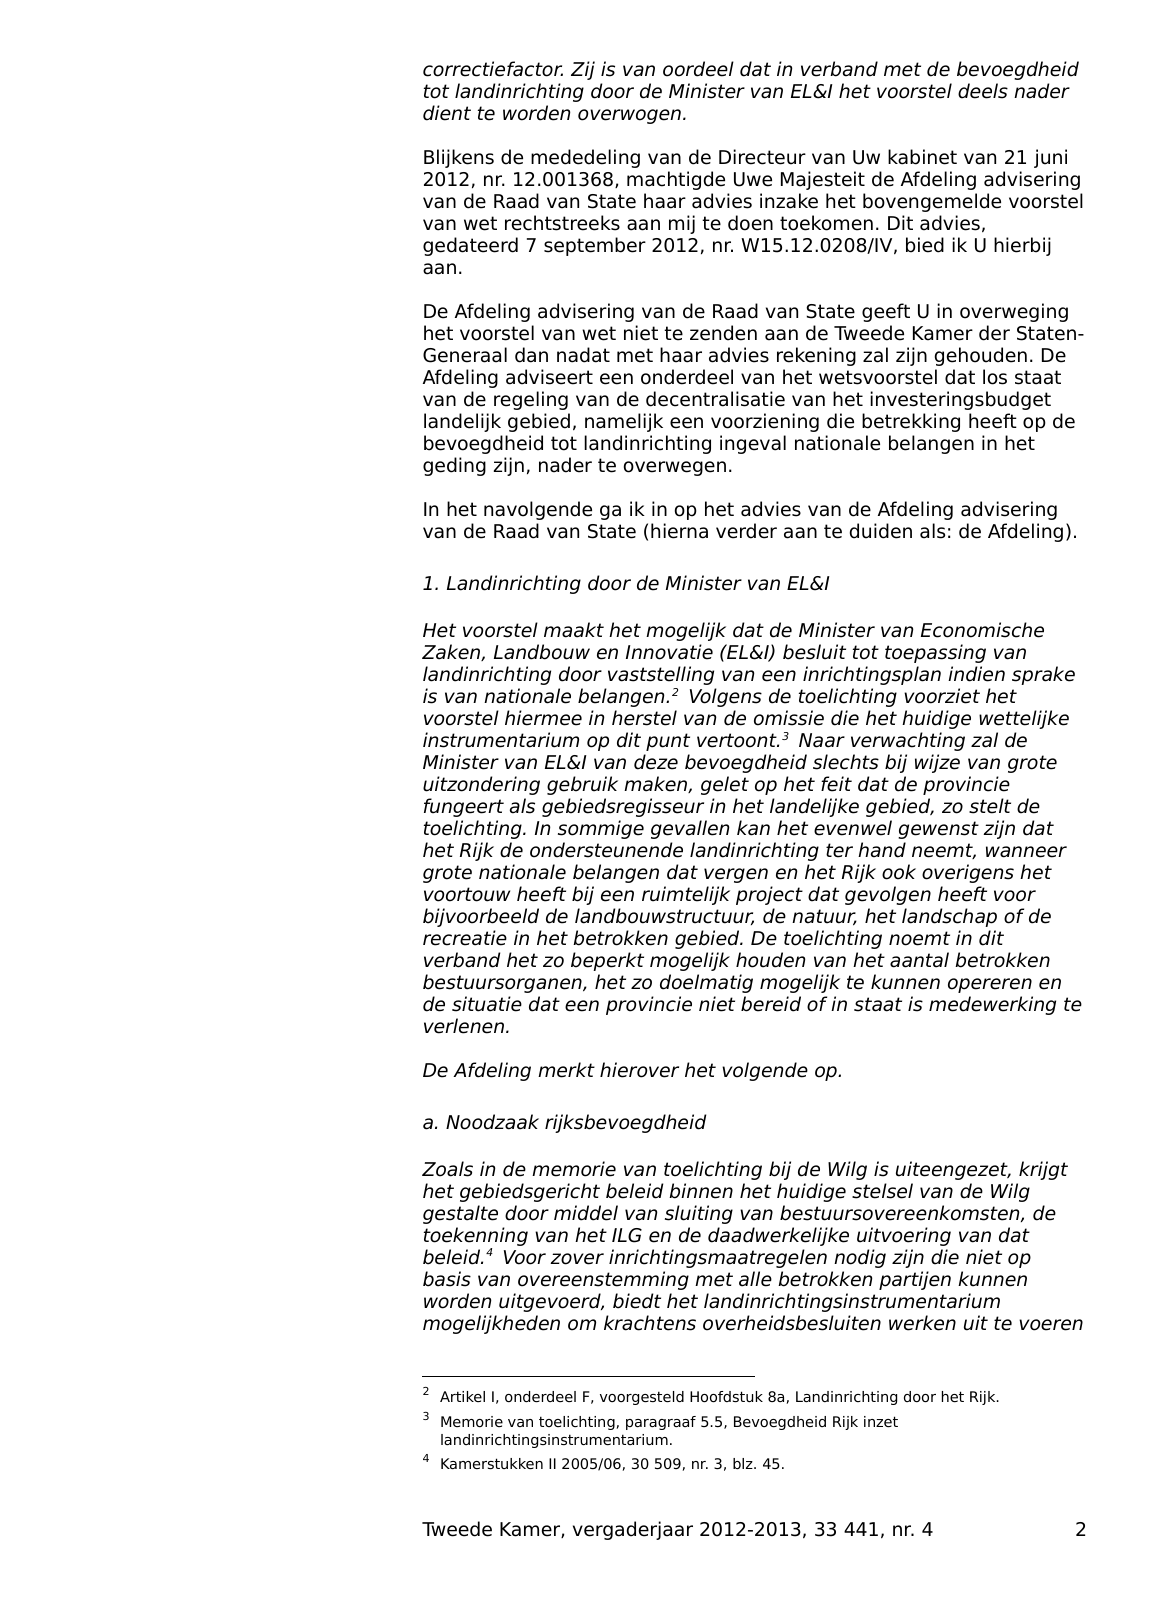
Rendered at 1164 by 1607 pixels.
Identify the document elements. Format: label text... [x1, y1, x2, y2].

text De Afdeling advisering van de Raad van State geeft U in overweging het voorstel van wet niet te zenden aan de Tweede Kamer der Staten-Generaal dan nadat met haar advies rekening zal zijn gehouden. De Afdeling adviseert een onderdeel van het wetsvoorstel dat los staat van de regeling van de decentralisatie van het investeringsbudget landelijk gebied, namelijk een voorziening die betrekking heeft op de bevoegdheid tot landinrichting ingeval nationale belangen in het geding zijn, nader te overwegen. [422, 301, 1087, 477]
text Blijkens de mededeling van de Directeur van Uw kabinet van 21 juni 2012, nr. 12.001368, machtigde Uwe Majesteit de Afdeling advisering van de Raad van State haar advies inzake het bovengemelde voorstel van wet rechtstreeks aan mij te doen toekomen. Dit advies, gedateerd 7 september 2012, nr. W15.12.0208/IV, bied ik U hierbij aan. [422, 147, 1087, 279]
text Memorie van toelichting, paragraaf 5.5, Bevoegdheid Rijk inzet landinrichtingsinstrumentarium. [422, 1410, 1087, 1449]
subtitle 1. Landinrichting door de Minister van EL&I [422, 573, 1087, 595]
text Zoals in de memorie van toelichting bij de Wilg is uiteengezet, krijgt het gebiedsgericht beleid binnen het huidige stelsel van de Wilg gestalte door middel van sluiting van bestuursovereenkomsten, de toekenning van het ILG en de daadwerkelijke uitvoering van dat beleid. Voor zover inrichtingsmaatregelen nodig zijn die niet op basis van overeenstemming met alle betrokken partijen kunnen worden uitgevoerd, biedt het landinrichtingsinstrumentarium mogelijkheden om krachtens overheidsbesluiten werken uit te voeren [422, 1159, 1087, 1335]
text Kamerstukken II 2005/06, 30 509, nr. 3, blz. 45. [422, 1452, 1087, 1474]
text In het navolgende ga ik in op het advies van de Afdeling advisering van de Raad van State (hierna verder aan te duiden als: de Afdeling). [422, 499, 1087, 543]
text De Afdeling merkt hierover het volgende op. [422, 1060, 1087, 1082]
subtitle a. Noodzaak rijksbevoegdheid [422, 1112, 1087, 1134]
text Artikel I, onderdeel F, voorgesteld Hoofdstuk 8a, Landinrichting door het Rijk. [422, 1385, 1087, 1407]
text correctiefactor. Zij is van oordeel dat in verband met de bevoegdheid tot landinrichting door de Minister van EL&I het voorstel deels nader dient te worden overwogen. [422, 59, 1087, 125]
text Het voorstel maakt het mogelijk dat de Minister van Economische Zaken, Landbouw en Innovatie (EL&I) besluit tot toepassing van landinrichting door vaststelling van een inrichtingsplan indien sprake is van nationale belangen. Volgens de toelichting voorziet het voorstel hiermee in herstel van de omissie die het huidige wettelijke instrumentarium op dit punt vertoont. Naar verwachting zal de Minister van EL&I van deze bevoegdheid slechts bij wijze van grote uitzondering gebruik maken, gelet op het feit dat de provincie fungeert als gebiedsregisseur in het landelijke gebied, zo stelt de toelichting. In sommige gevallen kan het evenwel gewenst zijn dat het Rijk de ondersteunende landinrichting ter hand neemt, wanneer grote nationale belangen dat vergen en het Rijk ook overigens het voortouw heeft bij een ruimtelijk project dat gevolgen heeft voor bijvoorbeeld de landbouwstructuur, de natuur, het landschap of de recreatie in het betrokken gebied. De toelichting noemt in dit verband het zo beperkt mogelijk houden van het aantal betrokken bestuursorganen, het zo doelmatig mogelijk te kunnen opereren en de situatie dat een provincie niet bereid of in staat is medewerking te verlenen. [422, 620, 1087, 1038]
